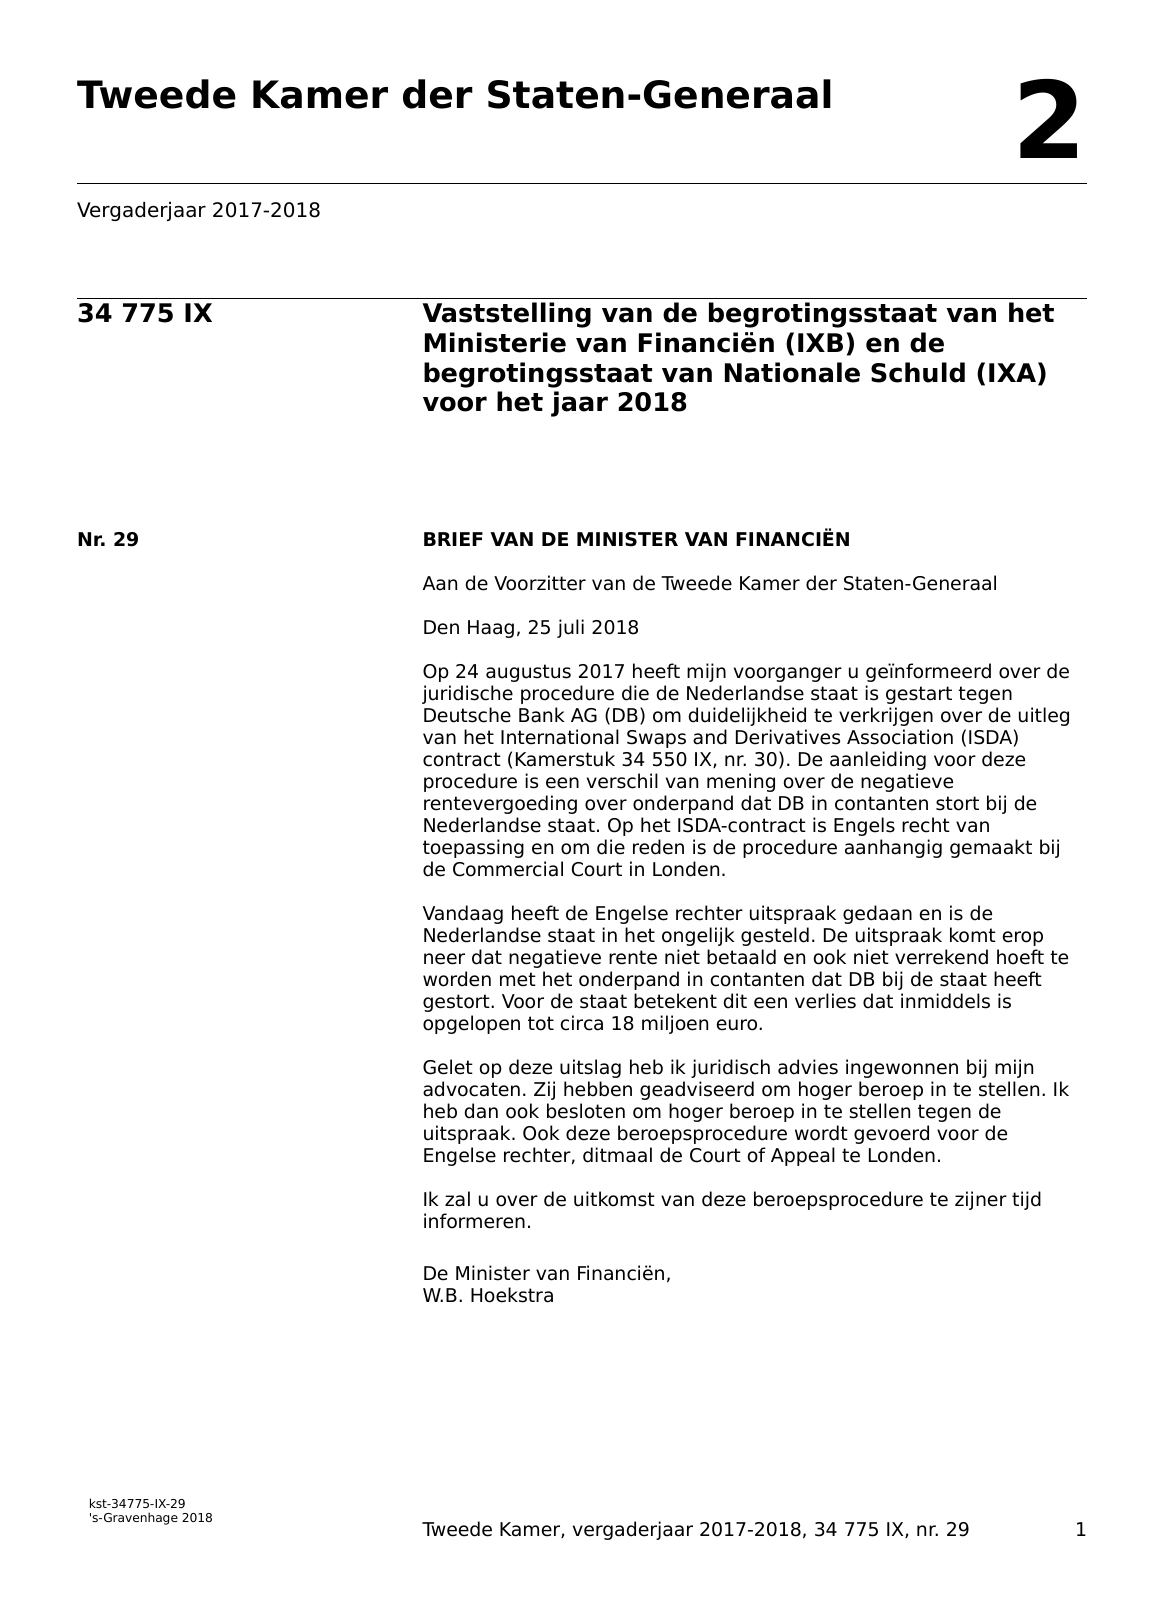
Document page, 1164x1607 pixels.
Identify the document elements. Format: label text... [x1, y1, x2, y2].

table_cell Vergaderjaar 2017-2018 [77, 184, 1087, 298]
text Ik zal u over de uitkomst van deze beroepsprocedure te zijner tijd informeren. [422, 1189, 1087, 1233]
table_header 2 [886, 59, 1087, 183]
subtitle 34 775 IX Vaststelling van de begrotingsstaat van het Ministerie van Financiën (IXB) en de begrotingsstaat van Nationale Schuld (IXA) voor het jaar 2018 [77, 299, 1087, 418]
text kst-34775-IX-29 [88, 1497, 323, 1511]
text Vandaag heeft de Engelse rechter uitspraak gedaan en is de Nederlandse staat in het ongelijk gesteld. De uitspraak komt erop neer dat negatieve rente niet betaald en ook niet verrekend hoeft te worden met het onderpand in contanten dat DB bij de staat heeft gestort. Voor de staat betekent dit een verlies dat inmiddels is opgelopen tot circa 18 miljoen euro. [422, 903, 1087, 1035]
text 's-Gravenhage 2018 [88, 1511, 323, 1525]
text De Minister van Financiën, W.B. Hoekstra [422, 1263, 1087, 1307]
table_header Tweede Kamer der Staten-Generaal [77, 59, 886, 183]
text Aan de Voorzitter van de Tweede Kamer der Staten-Generaal [422, 573, 1087, 595]
text Den Haag, 25 juli 2018 [422, 617, 1087, 639]
text Gelet op deze uitslag heb ik juridisch advies ingewonnen bij mijn advocaten. Zij hebben geadviseerd om hoger beroep in te stellen. Ik heb dan ook besloten om hoger beroep in te stellen tegen de uitspraak. Ook deze beroepsprocedure wordt gevoerd voor de Engelse rechter, ditmaal de Court of Appeal te Londen. [422, 1057, 1087, 1167]
subtitle Nr. 29 BRIEF VAN DE MINISTER VAN FINANCIËN [77, 529, 1087, 551]
text Op 24 augustus 2017 heeft mijn voorganger u geïnformeerd over de juridische procedure die de Nederlandse staat is gestart tegen Deutsche Bank AG (DB) om duidelijkheid te verkrijgen over de uitleg van het International Swaps and Derivatives Association (ISDA) contract (Kamerstuk 34 550 IX, nr. 30). De aanleiding voor deze procedure is een verschil van mening over de negatieve rentevergoeding over onderpand dat DB in contanten stort bij de Nederlandse staat. Op het ISDA-contract is Engels recht van toepassing en om die reden is de procedure aanhangig gemaakt bij de Commercial Court in Londen. [422, 661, 1087, 881]
